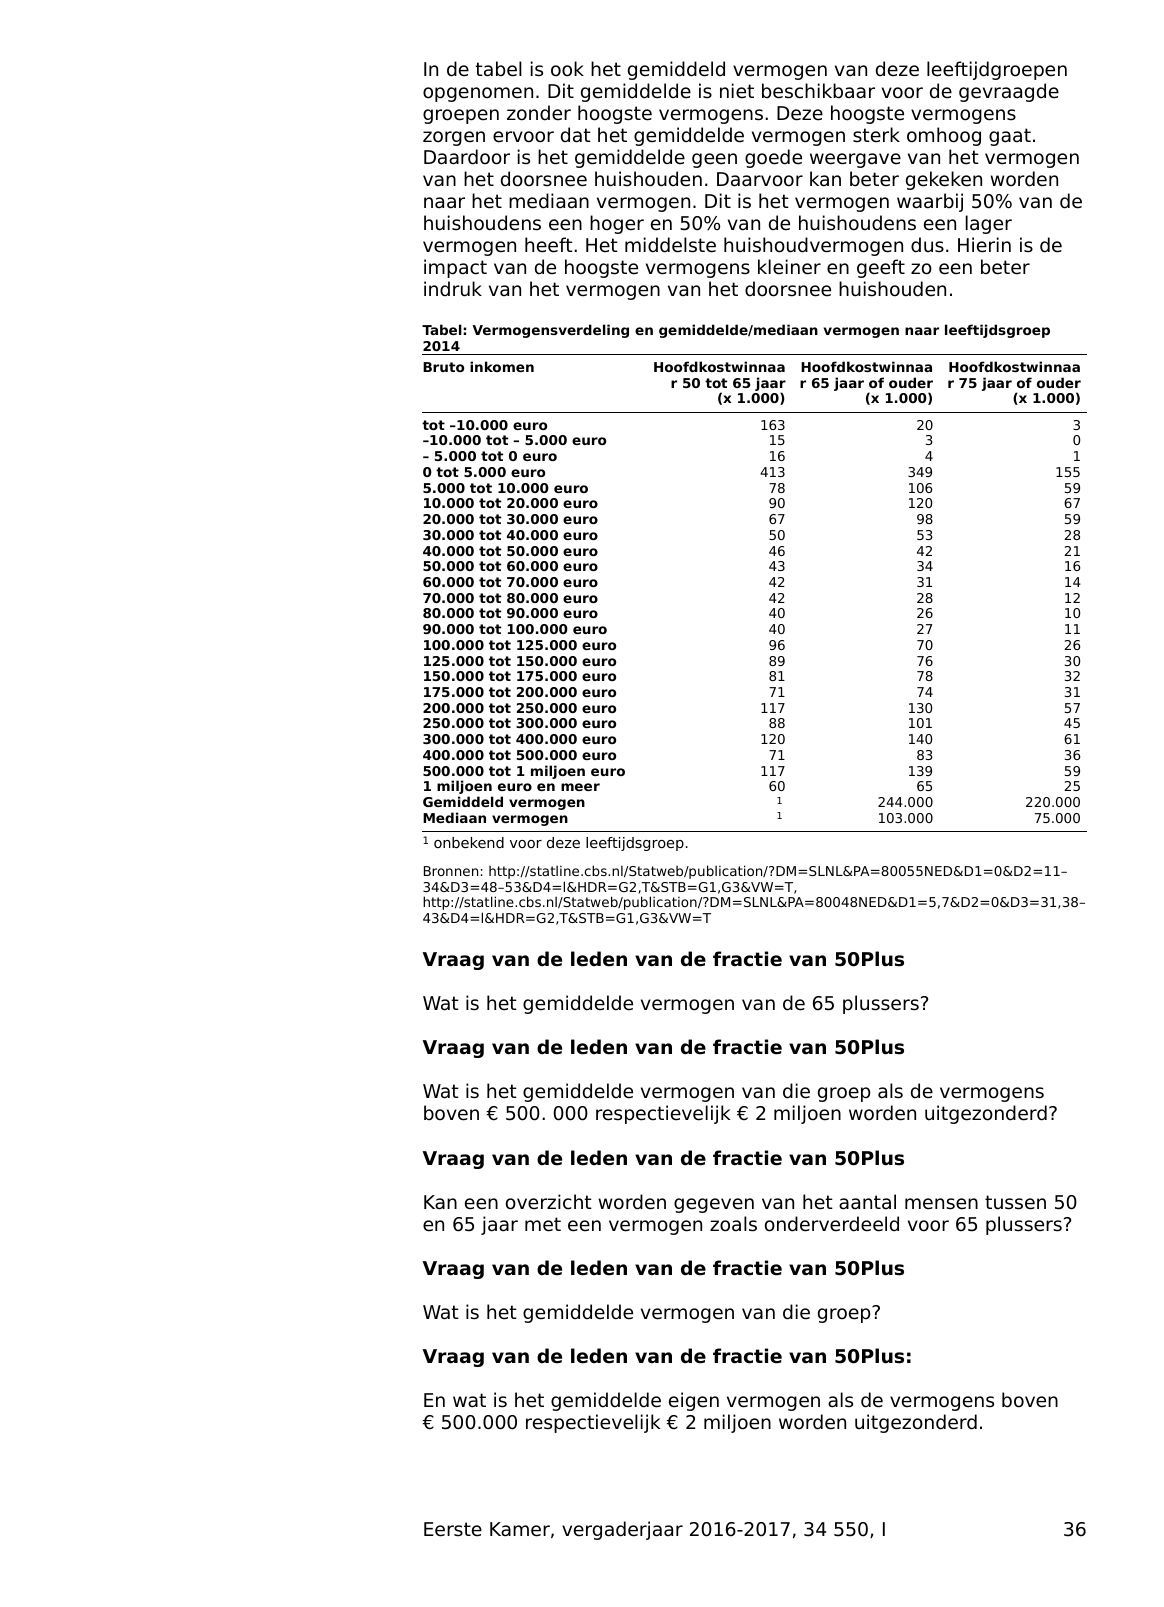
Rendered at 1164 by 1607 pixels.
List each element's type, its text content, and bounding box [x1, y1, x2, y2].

text Wat is het gemiddelde vermogen van die groep? [422, 1302, 1087, 1324]
text In de tabel is ook het gemiddeld vermogen van deze leeftijdgroepen opgenomen. Dit gemiddelde is niet beschikbaar voor de gevraagde groepen zonder hoogste vermogens. Deze hoogste vermogens zorgen ervoor dat het gemiddelde vermogen sterk omhoog gaat. Daardoor is het gemiddelde geen goede weergave van het vermogen van het doorsnee huishouden. Daarvoor kan beter gekeken worden naar het mediaan vermogen. Dit is het vermogen waarbij 50% van de huishoudens een hoger en 50% van de huishoudens een lager vermogen heeft. Het middelste huishoudvermogen dus. Hierin is de impact van de hoogste vermogens kleiner en geeft zo een beter indruk van het vermogen van het doorsnee huishouden. [422, 59, 1087, 301]
subtitle Vraag van de leden van de fractie van 50Plus [422, 1258, 1087, 1280]
table_cell 120 [791, 496, 939, 512]
table_cell 57 [939, 701, 1087, 716]
table_cell 220.000 [939, 795, 1087, 811]
table_cell 34 [791, 559, 939, 575]
text Kan een overzicht worden gegeven van het aantal mensen tussen 50 en 65 jaar met een vermogen zoals onderverdeeld voor 65 plussers? [422, 1192, 1087, 1236]
table_cell 67 [939, 496, 1087, 512]
table_cell 30.000 tot 40.000 euro [422, 528, 644, 543]
table_cell 25 [939, 779, 1087, 795]
table_cell 32 [939, 669, 1087, 685]
table_cell 36 [939, 748, 1087, 763]
table_cell 59 [939, 512, 1087, 528]
table_cell –10.000 tot – 5.000 euro [422, 433, 644, 449]
table_cell 31 [791, 575, 939, 591]
table_cell 125.000 tot 150.000 euro [422, 654, 644, 669]
table_cell 1 miljoen euro en meer [422, 779, 644, 795]
table_cell 300.000 tot 400.000 euro [422, 732, 644, 748]
table_cell 50.000 tot 60.000 euro [422, 559, 644, 575]
table_cell Hoofdkostwinnaar 65 jaar of ouder (x 1.000) [791, 355, 939, 412]
table_cell 31 [939, 685, 1087, 701]
table_cell 53 [791, 528, 939, 543]
table_cell 1 onbekend voor deze leeftijdsgroep. Bronnen: http://statline.cbs.nl/Statweb/publication/?DM=SLNL&PA=80055NED&D1=0&D2=11–34&D3=48–53&D4=l&HDR=G2,T&STB=G1,G3&VW=T, http://statline.cbs.nl/Statweb/publication/?DM=SLNL&PA=80048NED&D1=5,7&D2=0&D3=31,38–43&D4=l&HDR=G2,T&STB=G1,G3&VW=T [422, 832, 1087, 927]
table_cell 150.000 tot 175.000 euro [422, 669, 644, 685]
table_cell 163 [644, 413, 791, 433]
table_cell 120 [644, 732, 791, 748]
table_cell 413 [644, 465, 791, 480]
subtitle Vraag van de leden van de fractie van 50Plus [422, 1147, 1087, 1169]
table_cell 117 [644, 764, 791, 779]
table_cell 40 [644, 622, 791, 638]
subtitle Vraag van de leden van de fractie van 50Plus [422, 949, 1087, 971]
table_cell Gemiddeld vermogen [422, 795, 644, 811]
table_cell 0 [939, 433, 1087, 449]
table_cell 4 [791, 449, 939, 465]
table_cell 16 [939, 559, 1087, 575]
table_cell 43 [644, 559, 791, 575]
table_cell 14 [939, 575, 1087, 591]
table_cell 76 [791, 654, 939, 669]
table_cell 46 [644, 543, 791, 559]
table_cell 50 [644, 528, 791, 543]
table_cell 30 [939, 654, 1087, 669]
text Wat is het gemiddelde vermogen van die groep als de vermogens boven € 500. 000 respectievelijk € 2 miljoen worden uitgezonderd? [422, 1081, 1087, 1125]
table_cell 12 [939, 591, 1087, 606]
table_cell 250.000 tot 300.000 euro [422, 716, 644, 732]
table_cell Hoofdkostwinnaar 75 jaar of ouder (x 1.000) [939, 355, 1087, 412]
table_cell 1 [644, 811, 791, 831]
table_cell 28 [791, 591, 939, 606]
table_cell 139 [791, 764, 939, 779]
table_cell tot –10.000 euro [422, 413, 644, 433]
table_cell 349 [791, 465, 939, 480]
table_cell Hoofdkostwinnaar 50 tot 65 jaar (x 1.000) [644, 355, 791, 412]
table_cell 42 [644, 575, 791, 591]
table_cell 40 [644, 606, 791, 622]
text En wat is het gemiddelde eigen vermogen als de vermogens boven € 500.000 respectievelijk € 2 miljoen worden uitgezonderd. [422, 1390, 1087, 1434]
table_cell 244.000 [791, 795, 939, 811]
table_cell 60.000 tot 70.000 euro [422, 575, 644, 591]
table_cell 16 [644, 449, 791, 465]
table_cell Mediaan vermogen [422, 811, 644, 831]
table_cell 27 [791, 622, 939, 638]
table_cell 60 [644, 779, 791, 795]
table_cell 140 [791, 732, 939, 748]
table_cell 89 [644, 654, 791, 669]
table_cell 10 [939, 606, 1087, 622]
table_cell 71 [644, 685, 791, 701]
table_cell 98 [791, 512, 939, 528]
table_cell 500.000 tot 1 miljoen euro [422, 764, 644, 779]
table_cell 0 tot 5.000 euro [422, 465, 644, 480]
table_cell 20.000 tot 30.000 euro [422, 512, 644, 528]
table_cell 1 [939, 449, 1087, 465]
subtitle Vraag van de leden van de fractie van 50Plus: [422, 1346, 1087, 1368]
table_cell 59 [939, 480, 1087, 496]
table_cell 45 [939, 716, 1087, 732]
table_cell 100.000 tot 125.000 euro [422, 638, 644, 653]
table_cell 26 [791, 606, 939, 622]
table_cell 11 [939, 622, 1087, 638]
table_cell 61 [939, 732, 1087, 748]
table_cell 20 [791, 413, 939, 433]
table_cell 101 [791, 716, 939, 732]
table_cell 42 [791, 543, 939, 559]
table_cell 130 [791, 701, 939, 716]
text Wat is het gemiddelde vermogen van de 65 plussers? [422, 993, 1087, 1015]
subtitle Vraag van de leden van de fractie van 50Plus [422, 1037, 1087, 1059]
table_cell 5.000 tot 10.000 euro [422, 480, 644, 496]
table_cell 70 [791, 638, 939, 653]
table_cell 40.000 tot 50.000 euro [422, 543, 644, 559]
table_cell 28 [939, 528, 1087, 543]
table_cell 1 [644, 795, 791, 811]
table_cell 71 [644, 748, 791, 763]
table_cell 88 [644, 716, 791, 732]
table_cell 81 [644, 669, 791, 685]
table_cell 3 [939, 413, 1087, 433]
table_cell 90 [644, 496, 791, 512]
table_cell Bruto inkomen [422, 355, 644, 412]
table_cell 400.000 tot 500.000 euro [422, 748, 644, 763]
table_cell 83 [791, 748, 939, 763]
table_cell 75.000 [939, 811, 1087, 831]
table_cell 67 [644, 512, 791, 528]
table_cell 200.000 tot 250.000 euro [422, 701, 644, 716]
table_cell 10.000 tot 20.000 euro [422, 496, 644, 512]
table_cell 74 [791, 685, 939, 701]
table_cell 21 [939, 543, 1087, 559]
table_cell 42 [644, 591, 791, 606]
table_cell 59 [939, 764, 1087, 779]
table_cell 15 [644, 433, 791, 449]
table_cell 175.000 tot 200.000 euro [422, 685, 644, 701]
table_header Tabel: Vermogensverdeling en gemiddelde/mediaan vermogen naar leeftijdsgroep 2014 [422, 323, 1087, 354]
table_cell 106 [791, 480, 939, 496]
table_cell 117 [644, 701, 791, 716]
table_cell 103.000 [791, 811, 939, 831]
table_cell 70.000 tot 80.000 euro [422, 591, 644, 606]
table_cell 90.000 tot 100.000 euro [422, 622, 644, 638]
table_cell 65 [791, 779, 939, 795]
table_cell 78 [644, 480, 791, 496]
table_cell 3 [791, 433, 939, 449]
table_cell 96 [644, 638, 791, 653]
table_cell 26 [939, 638, 1087, 653]
table_cell – 5.000 tot 0 euro [422, 449, 644, 465]
table_cell 155 [939, 465, 1087, 480]
table_cell 78 [791, 669, 939, 685]
table_cell 80.000 tot 90.000 euro [422, 606, 644, 622]
